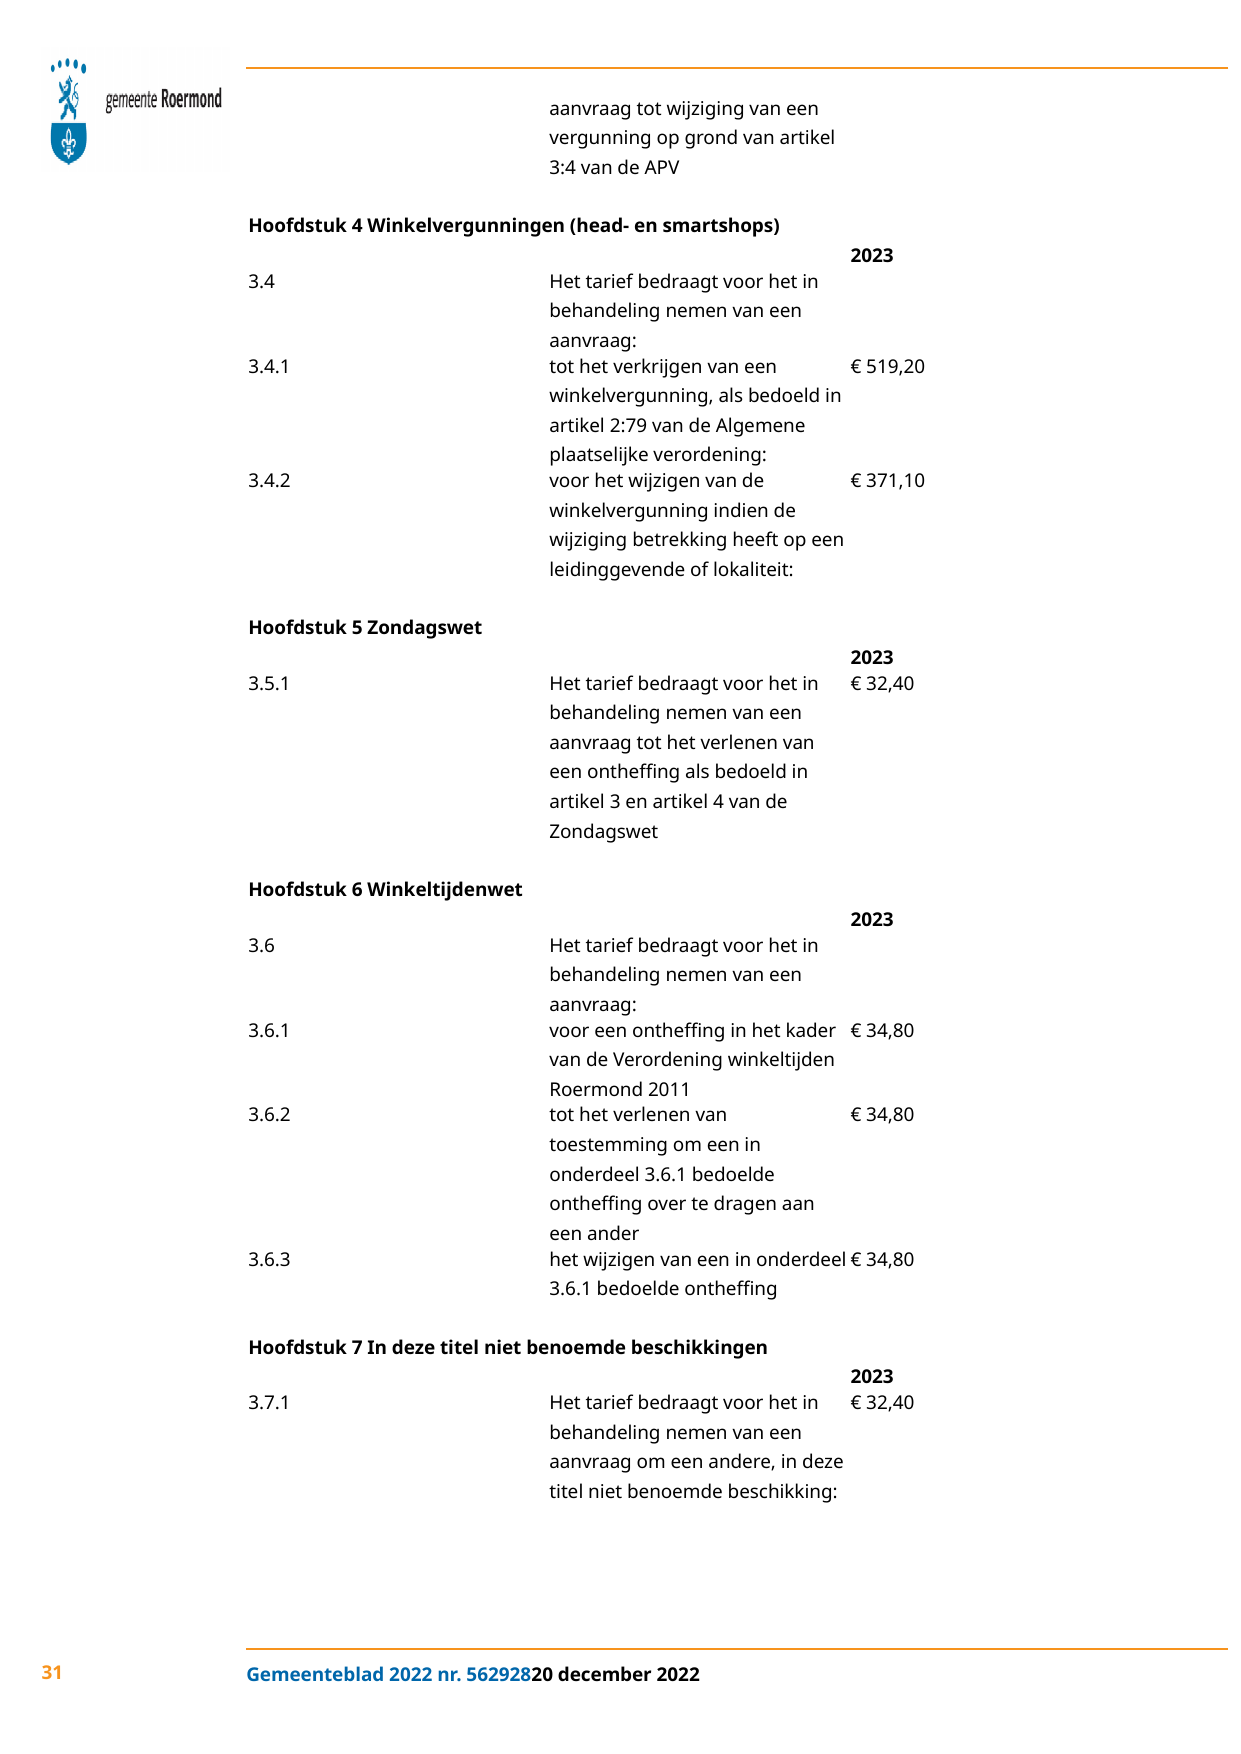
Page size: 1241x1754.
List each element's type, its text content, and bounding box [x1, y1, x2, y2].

table_cell voor het wijzigen van de winkelvergunning indien de wijziging betrekking heeft op een leidinggevende of lokaliteit: [549, 467, 850, 582]
table_header [549, 242, 850, 268]
table_header [248, 242, 549, 268]
text Hoofdstuk 4 Winkelvergunningen (head- en smartshops) [248, 212, 1152, 238]
table_header 2023 [850, 242, 1152, 268]
table_cell € 32,40 [850, 670, 1152, 844]
table_cell Het tarief bedraagt voor het in behandeling nemen van een aanvraag om een andere, in deze titel niet benoemde beschikking: [549, 1389, 850, 1504]
table_cell 3.6.3 [248, 1246, 549, 1301]
table_cell € 32,40 [850, 1389, 1152, 1504]
table_header [248, 644, 549, 670]
table_cell 3.6.1 [248, 1017, 549, 1102]
table_cell 3.7.1 [248, 1389, 549, 1504]
text Hoofdstuk 5 Zondagswet [248, 614, 1152, 640]
table_cell Het tarief bedraagt voor het in behandeling nemen van een aanvraag tot het verlenen van een ontheffing als bedoeld in artikel 3 en artikel 4 van de Zondagswet [549, 670, 850, 844]
table_cell 3.4.1 [248, 353, 549, 467]
table_header [549, 906, 850, 932]
table_cell aanvraag tot wijziging van een vergunning op grond van artikel 3:4 van de APV [549, 95, 850, 180]
table_cell € 371,10 [850, 467, 1152, 582]
table_cell € 34,80 [850, 1102, 1152, 1246]
table_cell 3.6 [248, 932, 549, 1017]
table_cell Het tarief bedraagt voor het in behandeling nemen van een aanvraag: [549, 932, 850, 1017]
table_cell Het tarief bedraagt voor het in behandeling nemen van een aanvraag: [549, 268, 850, 353]
table_header [248, 906, 549, 932]
text Hoofdstuk 7 In deze titel niet benoemde beschikkingen [248, 1334, 1152, 1359]
table_header [549, 1364, 850, 1389]
table_header 2023 [850, 906, 1152, 932]
picture [41, 47, 231, 172]
table_cell 3.6.2 [248, 1102, 549, 1246]
table_cell het wijzigen van een in onderdeel 3.6.1 bedoelde ontheffing [549, 1246, 850, 1301]
table_cell € 34,80 [850, 1017, 1152, 1102]
table_header 2023 [850, 1364, 1152, 1389]
table_header 2023 [850, 644, 1152, 670]
table_cell 3.4.2 [248, 467, 549, 582]
table_cell tot het verkrijgen van een winkelvergunning, als bedoeld in artikel 2:79 van de Algemene plaatselijke verordening: [549, 353, 850, 467]
table_header [549, 644, 850, 670]
table_cell [850, 932, 1152, 1017]
table_cell 3.4 [248, 268, 549, 353]
table_cell voor een ontheffing in het kader van de Verordening winkeltijden Roermond 2011 [549, 1017, 850, 1102]
table_cell [248, 95, 549, 180]
table_cell [850, 95, 1152, 180]
table_cell € 34,80 [850, 1246, 1152, 1301]
text Hoofdstuk 6 Winkeltijdenwet [248, 876, 1152, 902]
table_cell tot het verlenen van toestemming om een in onderdeel 3.6.1 bedoelde ontheffing over te dragen aan een ander [549, 1102, 850, 1246]
table_header [248, 1364, 549, 1389]
table_cell 3.5.1 [248, 670, 549, 844]
table_cell € 519,20 [850, 353, 1152, 467]
table_cell [850, 268, 1152, 353]
